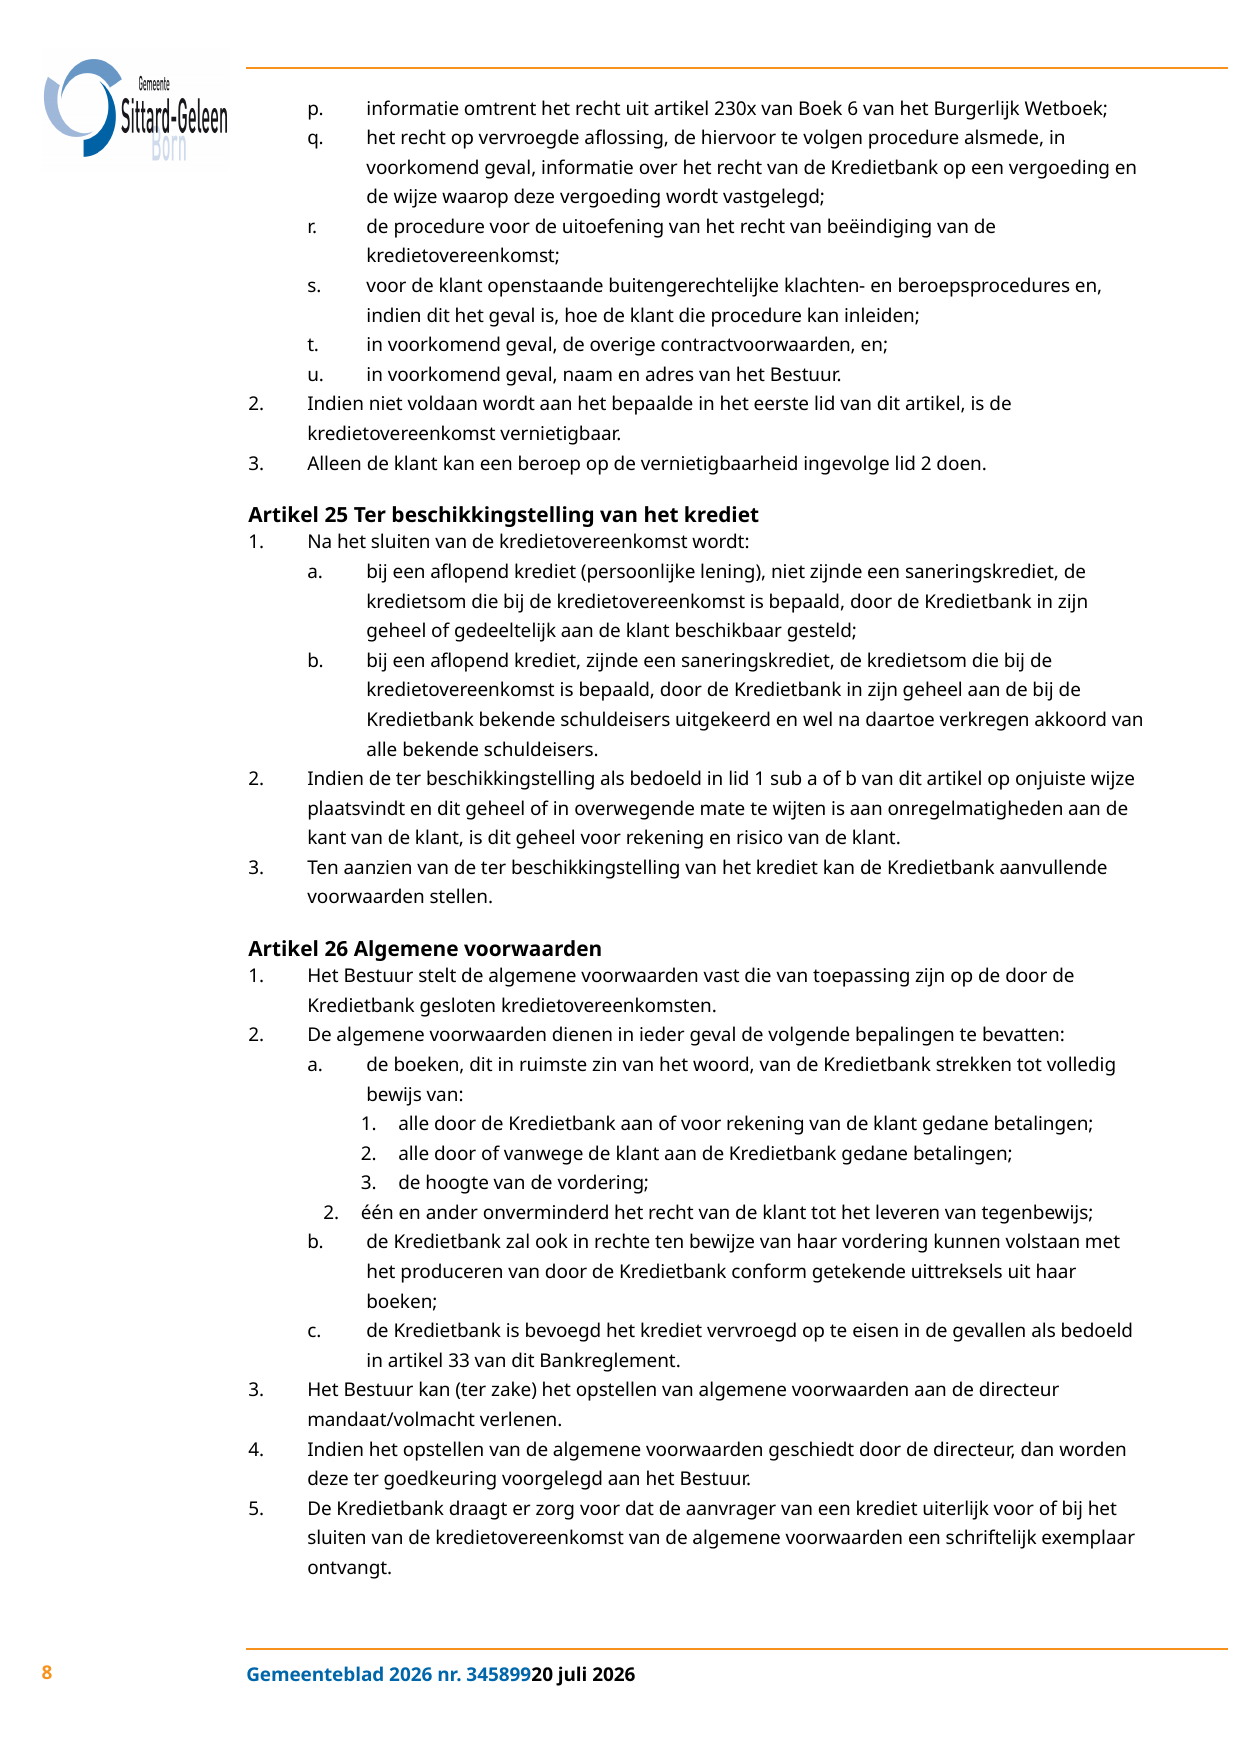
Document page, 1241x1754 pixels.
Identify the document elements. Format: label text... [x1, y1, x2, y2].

picture [41, 47, 231, 172]
list het recht op vervroegde aflossing, de hiervoor te volgen procedure alsmede, in voorkomend geval, informatie over het recht van de Kredietbank op een vergoeding en de wijze waarop deze vergoeding wordt vastgelegd; [307, 124, 1152, 209]
list Na het sluiten van de kredietovereenkomst wordt: [248, 529, 1152, 554]
list in voorkomend geval, de overige contractvoorwaarden, en; [307, 331, 1152, 357]
list één en ander onverminderd het recht van de klant tot het leveren van tegenbewijs; [323, 1199, 1152, 1225]
list De algemene voorwaarden dienen in ieder geval de volgende bepalingen te bevatten: [248, 1022, 1152, 1047]
list de Kredietbank zal ook in rechte ten bewijze van haar vordering kunnen volstaan met het produceren van door de Kredietbank conform getekende uittreksels uit haar boeken; [307, 1229, 1152, 1314]
list De Kredietbank draagt er zorg voor dat de aanvrager van een krediet uiterlijk voor of bij het sluiten van de kredietovereenkomst van de algemene voorwaarden een schriftelijk exemplaar ontvangt. [248, 1495, 1152, 1580]
list in voorkomend geval, naam en adres van het Bestuur. [307, 361, 1152, 387]
list Het Bestuur stelt de algemene voorwaarden vast die van toepassing zijn op de door de Kredietbank gesloten kredietovereenkomsten. [248, 962, 1152, 1018]
list bij een aflopend krediet (persoonlijke lening), niet zijnde een saneringskrediet, de kredietsom die bij de kredietovereenkomst is bepaald, door de Kredietbank in zijn geheel of gedeeltelijk aan de klant beschikbaar gesteld; [307, 558, 1152, 643]
list alle door of vanwege de klant aan de Kredietbank gedane betalingen; [361, 1140, 1152, 1166]
list Indien de ter beschikkingstelling als bedoeld in lid 1 sub a of b van dit artikel op onjuiste wijze plaatsvindt en dit geheel of in overwegende mate te wijten is aan onregelmatigheden aan de kant van de klant, is dit geheel voor rekening en risico van de klant. [248, 765, 1152, 850]
list de Kredietbank is bevoegd het krediet vervroegd op te eisen in de gevallen als bedoeld in artikel 33 van dit Bankreglement. [307, 1317, 1152, 1373]
list de hoogte van de vordering; [361, 1169, 1152, 1195]
list Indien het opstellen van de algemene voorwaarden geschiedt door de directeur, dan worden deze ter goedkeuring voorgelegd aan het Bestuur. [248, 1436, 1152, 1491]
list bij een aflopend krediet, zijnde een saneringskrediet, de kredietsom die bij de kredietovereenkomst is bepaald, door de Kredietbank in zijn geheel aan de bij de Kredietbank bekende schuldeisers uitgekeerd en wel na daartoe verkregen akkoord van alle bekende schuldeisers. [307, 647, 1152, 761]
text Artikel 25 Ter beschikkingstelling van het krediet [248, 500, 1152, 529]
list de procedure voor de uitoefening van het recht van beëindiging van de kredietovereenkomst; [307, 213, 1152, 268]
list informatie omtrent het recht uit artikel 230x van Boek 6 van het Burgerlijk Wetboek; [307, 95, 1152, 121]
text Artikel 26 Algemene voorwaarden [248, 934, 1152, 962]
list Alleen de klant kan een beroep op de vernietigbaarheid ingevolge lid 2 doen. [248, 450, 1152, 476]
list Indien niet voldaan wordt aan het bepaalde in het eerste lid van dit artikel, is de kredietovereenkomst vernietigbaar. [248, 391, 1152, 446]
list voor de klant openstaande buitengerechtelijke klachten- en beroepsprocedures en, indien dit het geval is, hoe de klant die procedure kan inleiden; [307, 272, 1152, 328]
list Het Bestuur kan (ter zake) het opstellen van algemene voorwaarden aan de directeur mandaat/volmacht verlenen. [248, 1377, 1152, 1432]
list Ten aanzien van de ter beschikkingstelling van het krediet kan de Kredietbank aanvullende voorwaarden stellen. [248, 854, 1152, 909]
list de boeken, dit in ruimste zin van het woord, van de Kredietbank strekken tot volledig bewijs van: [307, 1051, 1152, 1107]
list alle door de Kredietbank aan of voor rekening van de klant gedane betalingen; [361, 1110, 1152, 1136]
